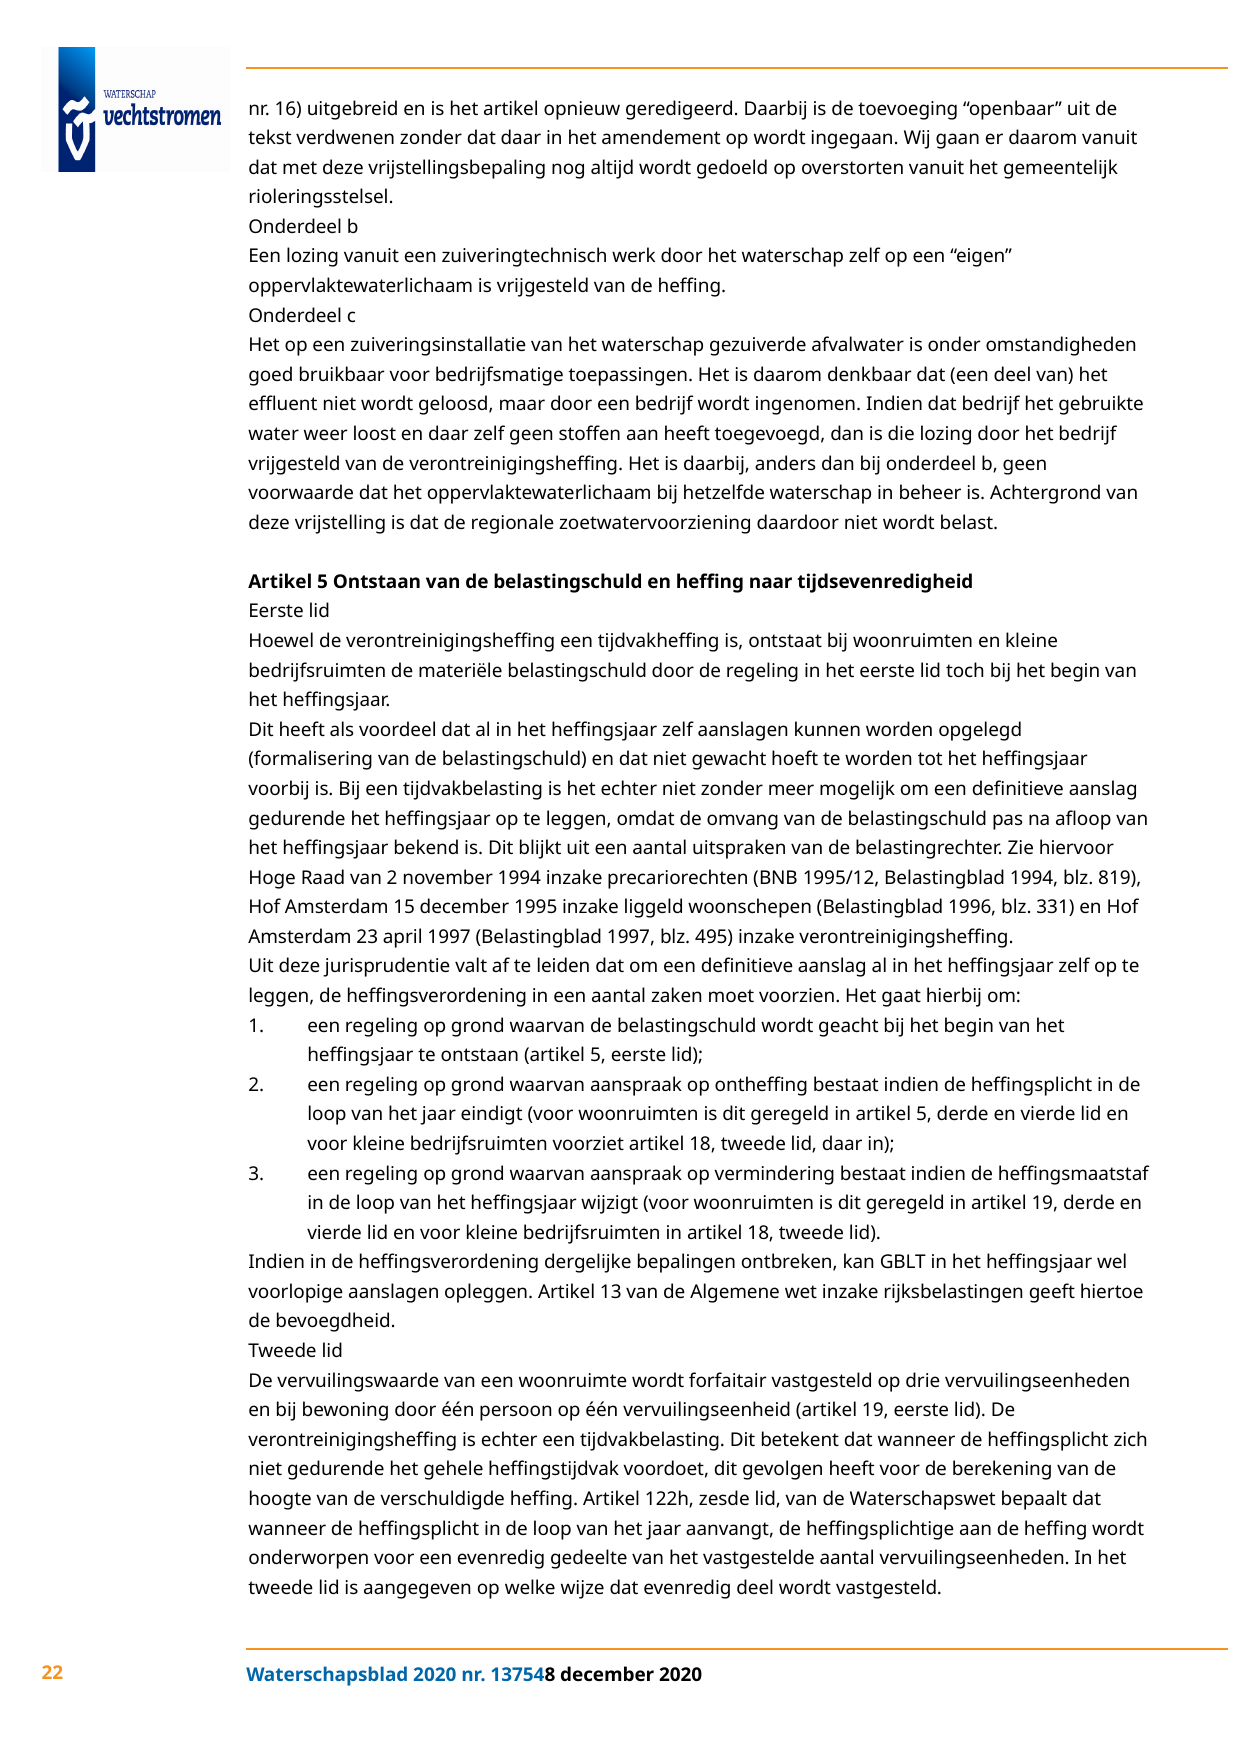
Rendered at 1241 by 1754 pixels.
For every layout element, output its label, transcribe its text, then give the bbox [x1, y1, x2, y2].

text Onderdeel c [248, 302, 1152, 328]
text Een lozing vanuit een zuiveringtechnisch werk door het waterschap zelf op een “eigen” oppervlaktewaterlichaam is vrijgesteld van de heffing. [248, 243, 1152, 298]
list een regeling op grond waarvan aanspraak op ontheffing bestaat indien de heffingsplicht in de loop van het jaar eindigt (voor woonruimten is dit geregeld in artikel 5, derde en vierde lid en voor kleine bedrijfsruimten voorziet artikel 18, tweede lid, daar in); [248, 1071, 1152, 1156]
text nr. 16) uitgebreid en is het artikel opnieuw geredigeerd. Daarbij is de toevoeging “openbaar” uit de tekst verdwenen zonder dat daar in het amendement op wordt ingegaan. Wij gaan er daarom vanuit dat met deze vrijstellingsbepaling nog altijd wordt gedoeld op overstorten vanuit het gemeentelijk rioleringsstelsel. [248, 95, 1152, 209]
text Tweede lid [248, 1337, 1152, 1363]
picture [41, 47, 231, 172]
text Uit deze jurisprudentie valt af te leiden dat om een definitieve aanslag al in het heffingsjaar zelf op te leggen, de heffingsverordening in een aantal zaken moet voorzien. Het gaat hierbij om: [248, 953, 1152, 1008]
list een regeling op grond waarvan aanspraak op vermindering bestaat indien de heffingsmaatstaf in de loop van het heffingsjaar wijzigt (voor woonruimten is dit geregeld in artikel 19, derde en vierde lid en voor kleine bedrijfsruimten in artikel 18, tweede lid). [248, 1160, 1152, 1245]
text Dit heeft als voordeel dat al in het heffingsjaar zelf aanslagen kunnen worden opgelegd (formalisering van de belastingschuld) en dat niet gewacht hoeft te worden tot het heffingsjaar voorbij is. Bij een tijdvakbelasting is het echter niet zonder meer mogelijk om een definitieve aanslag gedurende het heffingsjaar op te leggen, omdat de omvang van de belastingschuld pas na afloop van het heffingsjaar bekend is. Dit blijkt uit een aantal uitspraken van de belastingrechter. Zie hiervoor Hoge Raad van 2 november 1994 inzake precariorechten (BNB 1995/12, Belastingblad 1994, blz. 819), Hof Amsterdam 15 december 1995 inzake liggeld woonschepen (Belastingblad 1996, blz. 331) en Hof Amsterdam 23 april 1997 (Belastingblad 1997, blz. 495) inzake verontreinigingsheffing. [248, 716, 1152, 949]
text Indien in de heffingsverordening dergelijke bepalingen ontbreken, kan GBLT in het heffingsjaar wel voorlopige aanslagen opleggen. Artikel 13 van de Algemene wet inzake rijksbelastingen geeft hiertoe de bevoegdheid. [248, 1248, 1152, 1333]
text Onderdeel b [248, 213, 1152, 239]
text Artikel 5 Ontstaan van de belastingschuld en heffing naar tijdsevenredigheid [248, 568, 1152, 594]
text Hoewel de verontreinigingsheffing een tijdvakheffing is, ontstaat bij woonruimten en kleine bedrijfsruimten de materiële belastingschuld door de regeling in het eerste lid toch bij het begin van het heffingsjaar. [248, 627, 1152, 712]
text Eerste lid [248, 598, 1152, 623]
text Het op een zuiveringsinstallatie van het waterschap gezuiverde afvalwater is onder omstandigheden goed bruikbaar voor bedrijfsmatige toepassingen. Het is daarom denkbaar dat (een deel van) het effluent niet wordt geloosd, maar door een bedrijf wordt ingenomen. Indien dat bedrijf het gebruikte water weer loost en daar zelf geen stoffen aan heeft toegevoegd, dan is die lozing door het bedrijf vrijgesteld van de verontreinigingsheffing. Het is daarbij, anders dan bij onderdeel b, geen voorwaarde dat het oppervlaktewaterlichaam bij hetzelfde waterschap in beheer is. Achtergrond van deze vrijstelling is dat de regionale zoetwatervoorziening daardoor niet wordt belast. [248, 331, 1152, 535]
list een regeling op grond waarvan de belastingschuld wordt geacht bij het begin van het heffingsjaar te ontstaan (artikel 5, eerste lid); [248, 1012, 1152, 1067]
text De vervuilingswaarde van een woonruimte wordt forfaitair vastgesteld op drie vervuilingseenheden en bij bewoning door één persoon op één vervuilingseenheid (artikel 19, eerste lid). De verontreinigingsheffing is echter een tijdvakbelasting. Dit betekent dat wanneer de heffingsplicht zich niet gedurende het gehele heffingstijdvak voordoet, dit gevolgen heeft voor de berekening van de hoogte van de verschuldigde heffing. Artikel 122h, zesde lid, van de Waterschapswet bepaalt dat wanneer de heffingsplicht in de loop van het jaar aanvangt, de heffingsplichtige aan de heffing wordt onderworpen voor een evenredig gedeelte van het vastgestelde aantal vervuilingseenheden. In het tweede lid is aangegeven op welke wijze dat evenredig deel wordt vastgesteld. [248, 1367, 1152, 1600]
